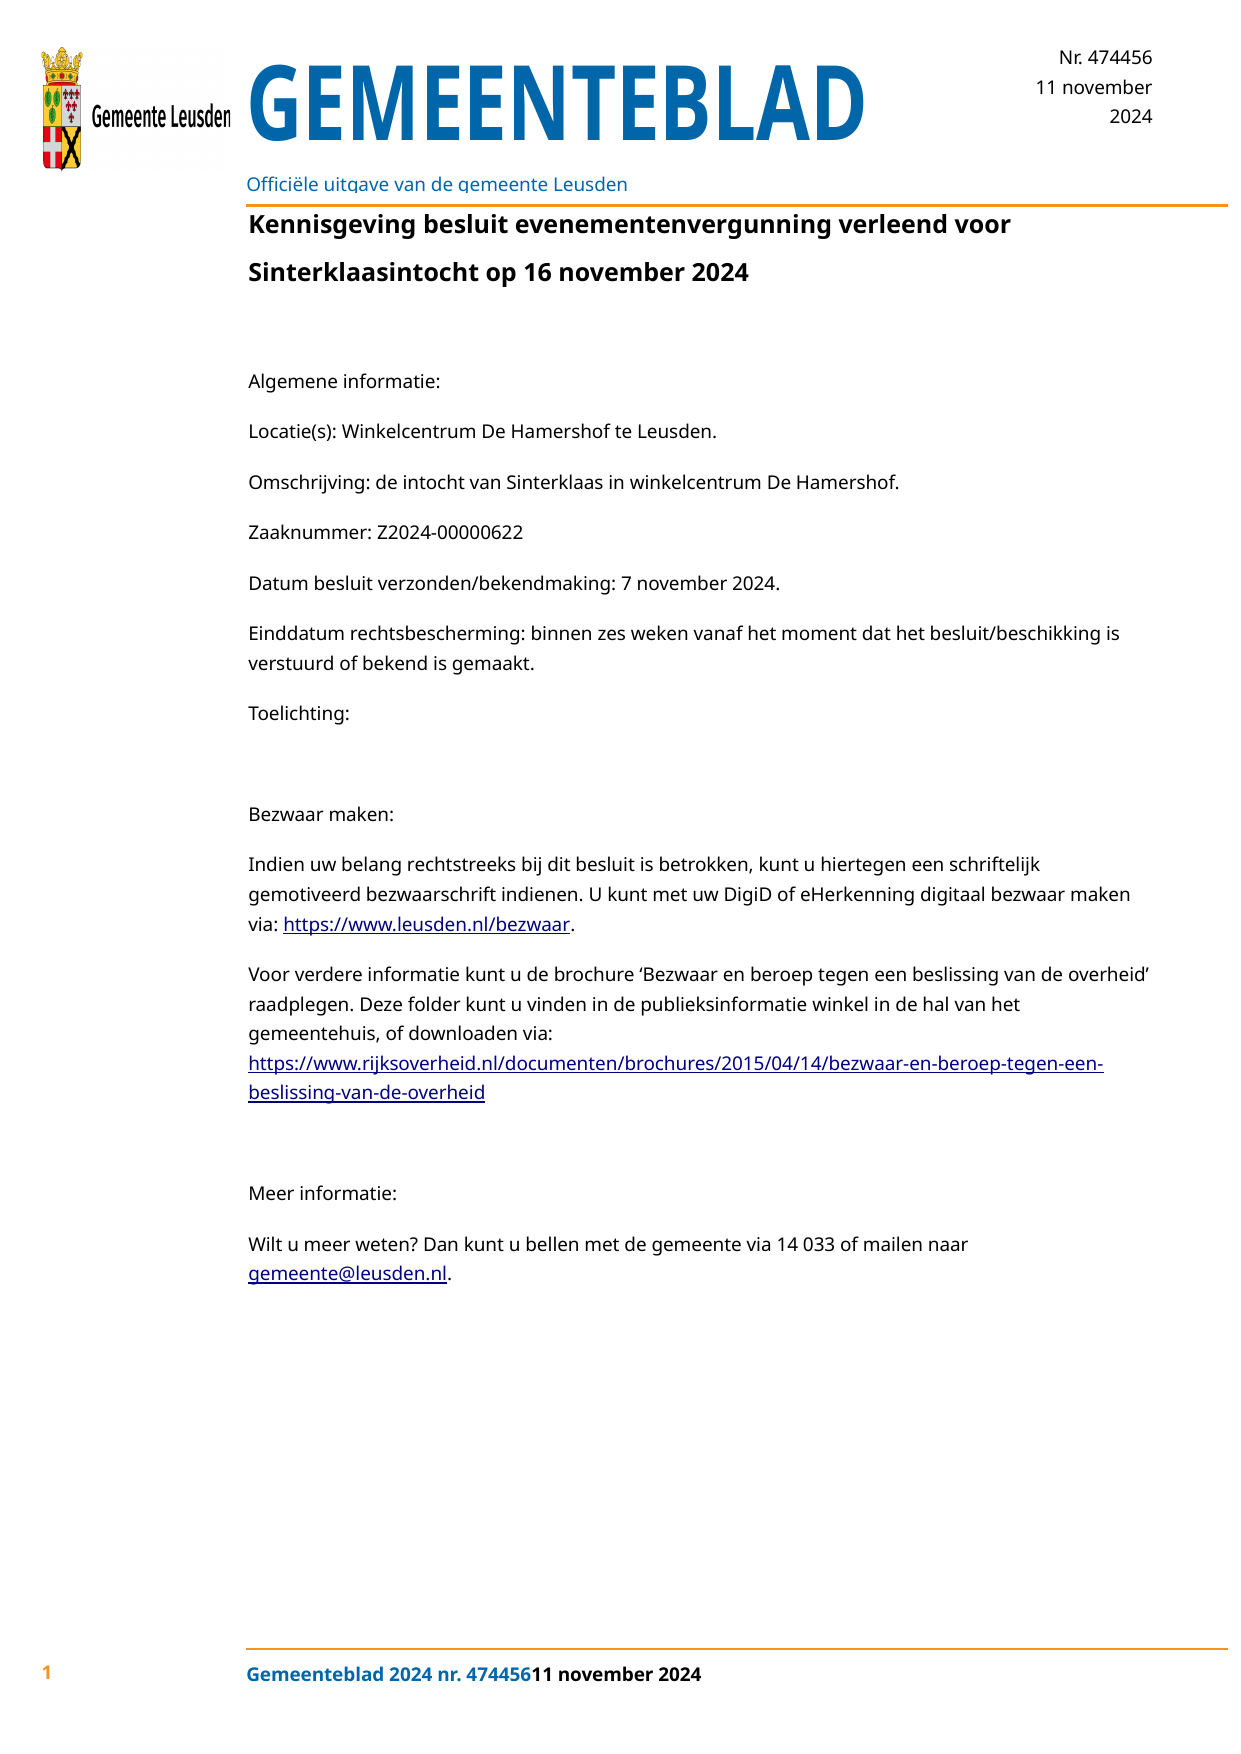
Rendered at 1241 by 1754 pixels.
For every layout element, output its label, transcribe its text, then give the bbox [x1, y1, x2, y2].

text Omschrijving: de intocht van Sinterklaas in winkelcentrum De Hamershof. [248, 469, 1152, 495]
text Locatie(s): Winkelcentrum De Hamershof te Leusden. [248, 419, 1152, 444]
text Wilt u meer weten? Dan kunt u bellen met de gemeente via 14 033 of mailen naar gemeente@leusden.nl. [248, 1231, 1152, 1286]
text Bezwaar maken: [248, 801, 1152, 827]
text Meer informatie: [248, 1180, 1152, 1206]
text Zaaknummer: Z2024-00000622 [248, 519, 1152, 545]
text Kennisgeving besluit evenementenvergunning verleend voor Sinterklaasintocht op 16 november 2024 [248, 207, 1152, 288]
picture [41, 47, 231, 172]
text Toelichting: [248, 700, 1152, 726]
text Voor verdere informatie kunt u de brochure ‘Bezwaar en beroep tegen een beslissing van de overheid’ raadplegen. Deze folder kunt u vinden in de publieksinformatie winkel in de hal van het gemeentehuis, of downloaden via: https://www.rijksoverheid.nl/documenten/brochures/2015/04/14/bezwaar-en-beroep-tegen-een-beslissing-van-de-overheid [248, 961, 1152, 1105]
text Indien uw belang rechtstreeks bij dit besluit is betrokken, kunt u hiertegen een schriftelijk gemotiveerd bezwaarschrift indienen. U kunt met uw DigiD of eHerkenning digitaal bezwaar maken via: https://www.leusden.nl/bezwaar. [248, 852, 1152, 937]
text Einddatum rechtsbescherming: binnen zes weken vanaf het moment dat het besluit/beschikking is verstuurd of bekend is gemaakt. [248, 620, 1152, 676]
text Algemene informatie: [248, 368, 1152, 394]
text Datum besluit verzonden/bekendmaking: 7 november 2024. [248, 570, 1152, 596]
